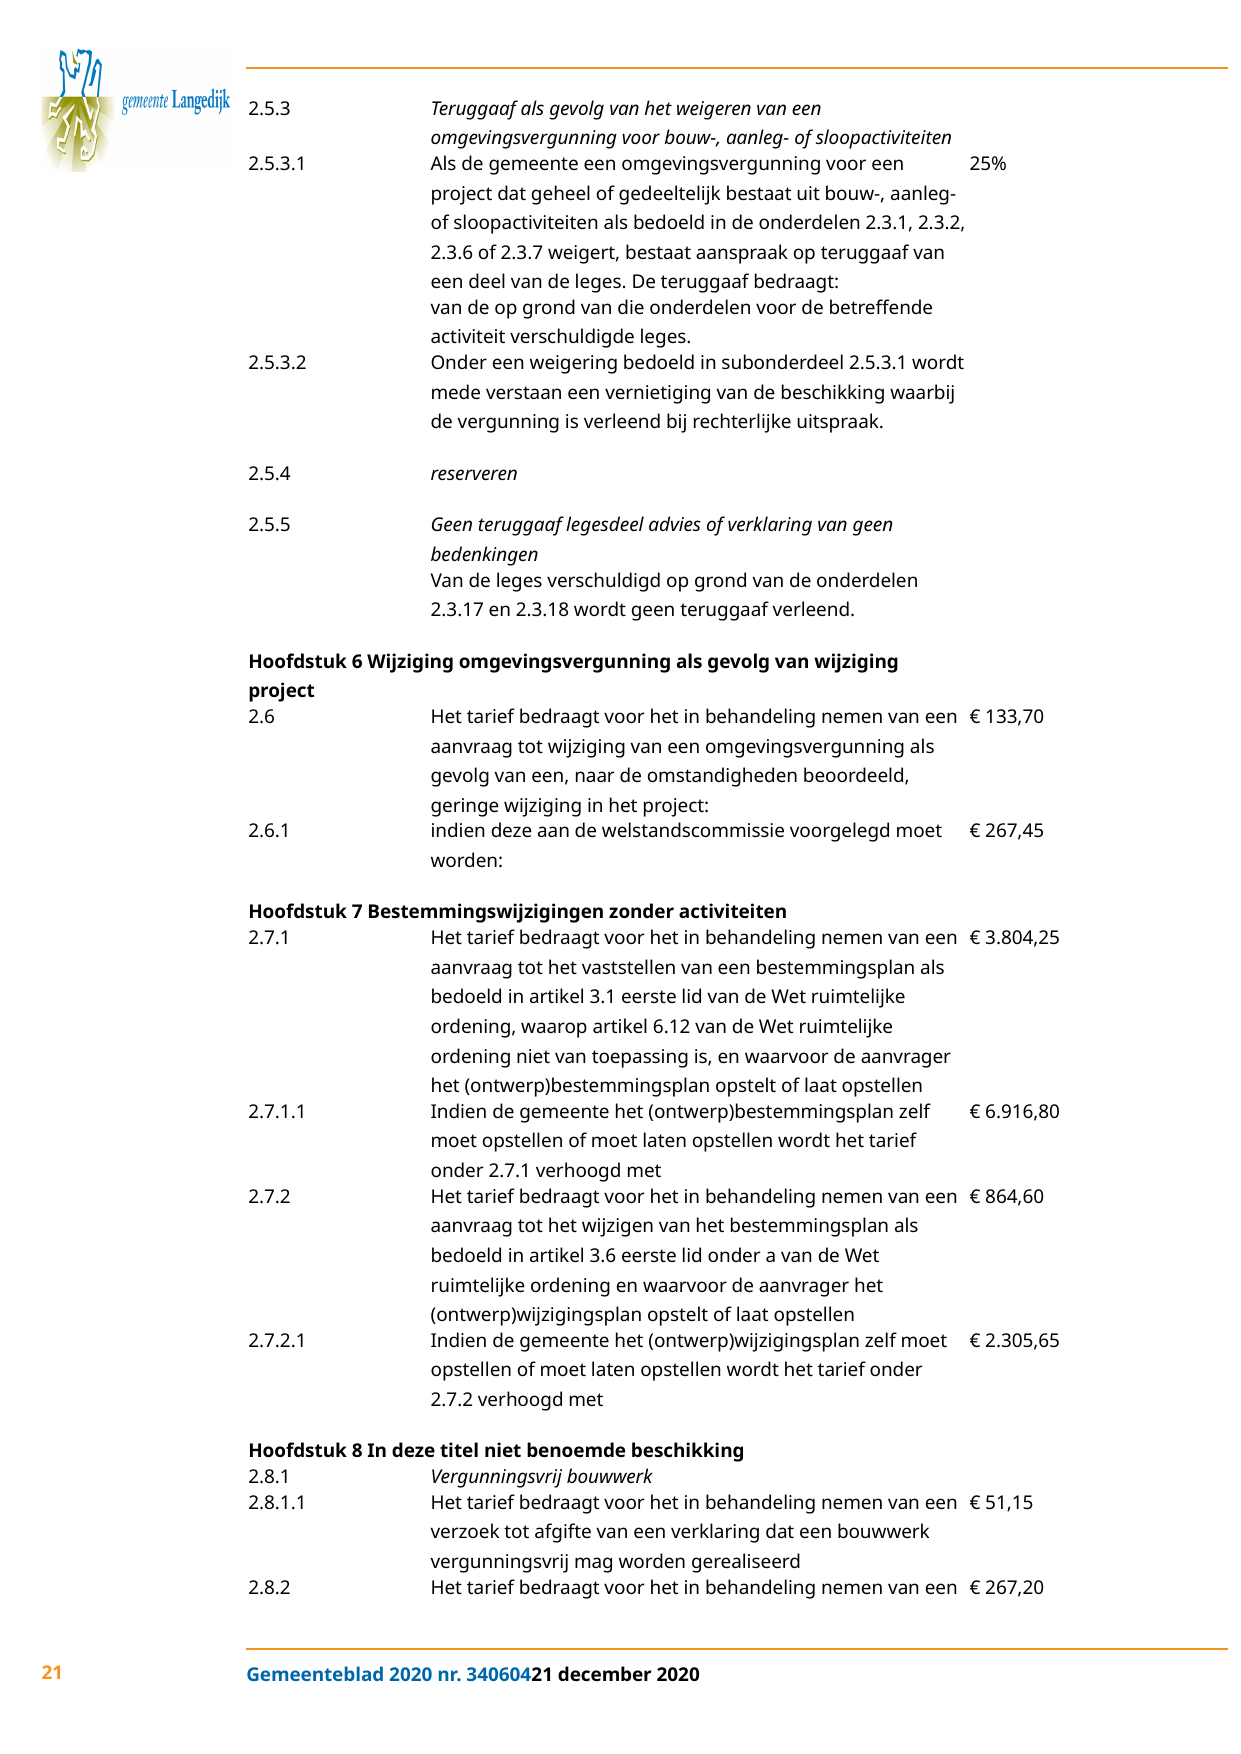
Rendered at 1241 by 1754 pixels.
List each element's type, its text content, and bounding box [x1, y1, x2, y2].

table_cell € 864,60 [969, 1183, 1152, 1327]
table_cell [430, 622, 969, 648]
table_cell 2.5.5 [248, 512, 430, 567]
table_cell Hoofdstuk 8 In deze titel niet benoemde beschikking [248, 1438, 969, 1463]
table_cell [969, 1412, 1152, 1438]
table_cell [969, 567, 1152, 622]
table_cell Indien de gemeente het (ontwerp)wijzigingsplan zelf moet opstellen of moet laten opstellen wordt het tarief onder 2.7.2 verhoogd met [430, 1327, 969, 1412]
table_cell Het tarief bedraagt voor het in behandeling nemen van een [430, 1574, 969, 1600]
table_cell € 267,45 [969, 818, 1152, 873]
table_cell Van de leges verschuldigd op grond van de onderdelen 2.3.17 en 2.3.18 wordt geen teruggaaf verleend. [430, 567, 969, 622]
table_cell [248, 567, 430, 622]
table_cell 2.7.1 [248, 925, 430, 1098]
table_cell [969, 95, 1152, 150]
table_cell [969, 350, 1152, 434]
table_cell € 6.916,80 [969, 1098, 1152, 1183]
table_cell indien deze aan de welstandscommissie voorgelegd moet worden: [430, 818, 969, 873]
table_cell [248, 486, 430, 512]
table_cell € 267,20 [969, 1574, 1152, 1600]
table_cell Vergunningsvrij bouwwerk [430, 1464, 969, 1489]
table_cell Het tarief bedraagt voor het in behandeling nemen van een aanvraag tot het wijzigen van het bestemmingsplan als bedoeld in artikel 3.6 eerste lid onder a van de Wet ruimtelijke ordening en waarvoor de aanvrager het (ontwerp)wijzigingsplan opstelt of laat opstellen [430, 1183, 969, 1327]
table_cell [248, 873, 430, 899]
table_cell [969, 873, 1152, 899]
table_cell 2.6.1 [248, 818, 430, 873]
table_cell 2.7.1.1 [248, 1098, 430, 1183]
table_cell [430, 486, 969, 512]
table_cell [248, 1412, 430, 1438]
table_cell [430, 1412, 969, 1438]
table_cell reserveren [430, 460, 969, 486]
table_cell [969, 622, 1152, 648]
table_cell [969, 512, 1152, 567]
table_cell € 51,15 [969, 1489, 1152, 1574]
table_cell 2.6 [248, 703, 430, 818]
table_cell Het tarief bedraagt voor het in behandeling nemen van een aanvraag tot het vaststellen van een bestemmingsplan als bedoeld in artikel 3.1 eerste lid van de Wet ruimtelijke ordening, waarop artikel 6.12 van de Wet ruimtelijke ordening niet van toepassing is, en waarvoor de aanvrager het (ontwerp)bestemmingsplan opstelt of laat opstellen [430, 925, 969, 1098]
table_cell [248, 294, 430, 349]
table_cell [969, 460, 1152, 486]
table_cell [969, 1438, 1152, 1463]
table_cell van de op grond van die onderdelen voor de betreffende activiteit verschuldigde leges. [430, 294, 969, 349]
table_cell [969, 294, 1152, 349]
table_cell Indien de gemeente het (ontwerp)bestemmingsplan zelf moet opstellen of moet laten opstellen wordt het tarief onder 2.7.1 verhoogd met [430, 1098, 969, 1183]
picture [41, 47, 231, 172]
table_cell Hoofdstuk 6 Wijziging omgevingsvergunning als gevolg van wijziging project [248, 648, 969, 703]
table_cell Als de gemeente een omgevingsvergunning voor een project dat geheel of gedeeltelijk bestaat uit bouw-, aanleg- of sloopactiviteiten als bedoeld in de onderdelen 2.3.1, 2.3.2, 2.3.6 of 2.3.7 weigert, bestaat aanspraak op teruggaaf van een deel van de leges. De teruggaaf bedraagt: [430, 150, 969, 294]
table_cell [430, 434, 969, 460]
table_cell Teruggaaf als gevolg van het weigeren van een omgevingsvergunning voor bouw-, aanleg- of sloopactiviteiten [430, 95, 969, 150]
table_cell 2.5.3 [248, 95, 430, 150]
table_cell 2.8.1.1 [248, 1489, 430, 1574]
table_cell € 2.305,65 [969, 1327, 1152, 1412]
table_cell [248, 434, 430, 460]
table_cell [969, 434, 1152, 460]
table_cell 2.5.3.1 [248, 150, 430, 294]
table_cell Hoofdstuk 7 Bestemmingswijzigingen zonder activiteiten [248, 899, 969, 924]
table_cell 2.7.2.1 [248, 1327, 430, 1412]
table_cell Onder een weigering bedoeld in subonderdeel 2.5.3.1 wordt mede verstaan een vernietiging van de beschikking waarbij de vergunning is verleend bij rechterlijke uitspraak. [430, 350, 969, 434]
table_cell € 3.804,25 [969, 925, 1152, 1098]
table_cell [969, 1464, 1152, 1489]
table_cell [969, 899, 1152, 924]
table_cell 2.8.1 [248, 1464, 430, 1489]
table_cell [248, 622, 430, 648]
table_cell Het tarief bedraagt voor het in behandeling nemen van een verzoek tot afgifte van een verklaring dat een bouwwerk vergunningsvrij mag worden gerealiseerd [430, 1489, 969, 1574]
table_cell 2.5.4 [248, 460, 430, 486]
table_cell 2.8.2 [248, 1574, 430, 1600]
table_cell € 133,70 [969, 703, 1152, 818]
table_cell 2.7.2 [248, 1183, 430, 1327]
table_cell Het tarief bedraagt voor het in behandeling nemen van een aanvraag tot wijziging van een omgevingsvergunning als gevolg van een, naar de omstandigheden beoordeeld, geringe wijziging in het project: [430, 703, 969, 818]
table_cell [969, 648, 1152, 703]
table_cell 25% [969, 150, 1152, 294]
table_cell Geen teruggaaf legesdeel advies of verklaring van geen bedenkingen [430, 512, 969, 567]
table_cell [969, 486, 1152, 512]
table_cell [430, 873, 969, 899]
table_cell 2.5.3.2 [248, 350, 430, 434]
